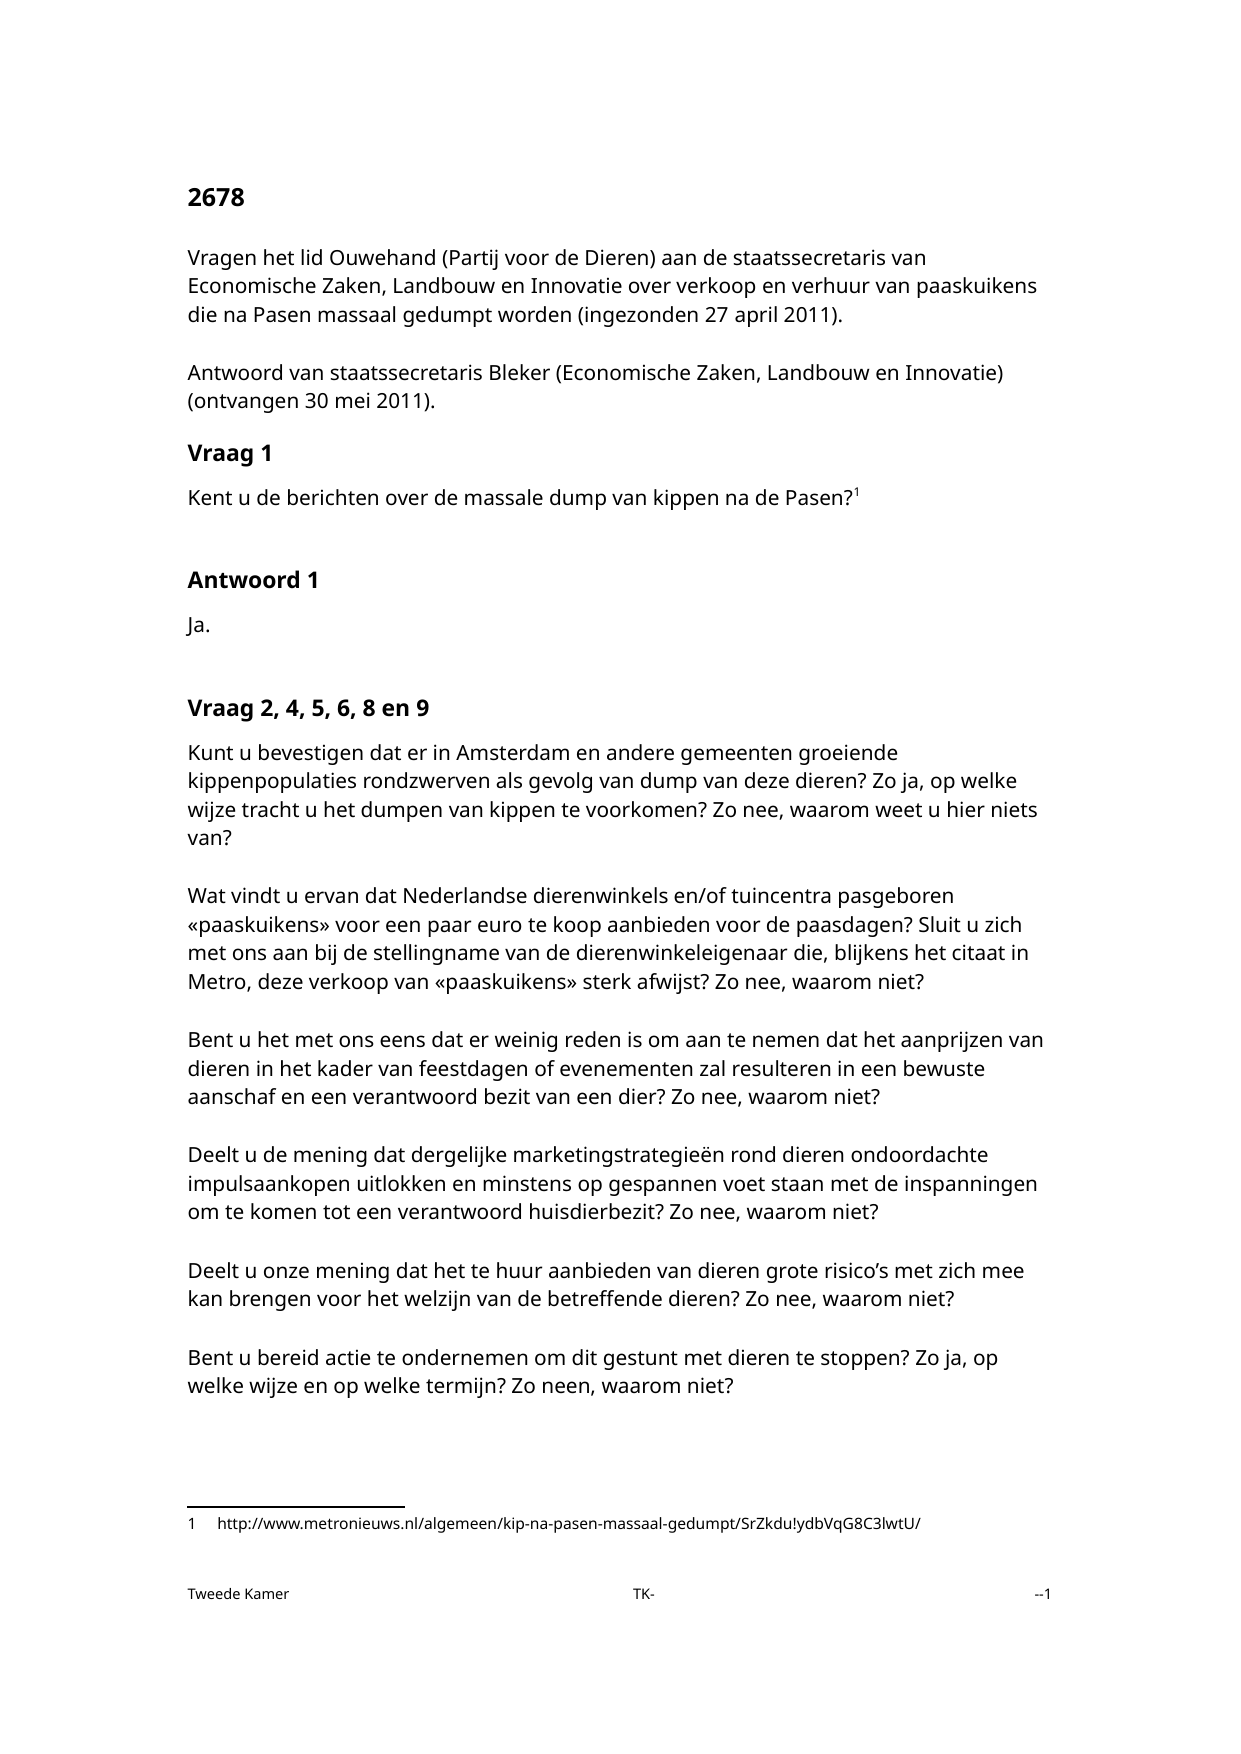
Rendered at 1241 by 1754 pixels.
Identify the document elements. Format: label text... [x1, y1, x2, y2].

text Kunt u bevestigen dat er in Amsterdam en andere gemeenten groeiende kippenpopulaties rondzwerven als gevolg van dump van deze dieren? Zo ja, op welke wijze tracht u het dumpen van kippen te voorkomen? Zo nee, waarom weet u hier niets van? [187, 738, 1053, 852]
text Kent u de berichten over de massale dump van kippen na de Pasen? [187, 483, 1053, 512]
text Deelt u de mening dat dergelijke marketingstrategieën rond dieren ondoordachte impulsaankopen uitlokken en minstens op gespannen voet staan met de inspanningen om te komen tot een verantwoord huisdierbezit? Zo nee, waarom niet? [187, 1141, 1053, 1226]
subtitle Vraag 1 [187, 437, 1053, 468]
text 2678 [187, 179, 1053, 213]
subtitle Vraag 2, 4, 5, 6, 8 en 9 [187, 692, 1053, 723]
text Bent u bereid actie te ondernemen om dit gestunt met dieren te stoppen? Zo ja, op welke wijze en op welke termijn? Zo neen, waarom niet? [187, 1343, 1053, 1400]
text http://www.metronieuws.nl/algemeen/kip-na-pasen-massaal-gedumpt/SrZkdu!ydbVqG8C3lwtU/ [187, 1477, 1053, 1534]
text Deelt u onze mening dat het te huur aanbieden van dieren grote risico’s met zich mee kan brengen voor het welzijn van de betreffende dieren? Zo nee, waarom niet? [187, 1256, 1053, 1313]
text Wat vindt u ervan dat Nederlandse dierenwinkels en/of tuincentra pasgeboren «paaskuikens» voor een paar euro te koop aanbieden voor de paasdagen? Sluit u zich met ons aan bij de stellingname van de dierenwinkeleigenaar die, blijkens het citaat in Metro, deze verkoop van «paaskuikens» sterk afwijst? Zo nee, waarom niet? [187, 882, 1053, 995]
text Vragen het lid Ouwehand (Partij voor de Dieren) aan de staatssecretaris van Economische Zaken, Landbouw en Innovatie over verkoop en verhuur van paaskuikens die na Pasen massaal gedumpt worden (ingezonden 27 april 2011). [187, 243, 1053, 328]
subtitle Antwoord 1 [187, 564, 1053, 596]
text Bent u het met ons eens dat er weinig reden is om aan te nemen dat het aanprijzen van dieren in het kader van feestdagen of evenementen zal resulteren in een bewuste aanschaf en een verantwoord bezit van een dier? Zo nee, waarom niet? [187, 1025, 1053, 1111]
text Antwoord van staatssecretaris Bleker (Economische Zaken, Landbouw en Innovatie) (ontvangen 30 mei 2011). [187, 358, 1053, 415]
text Ja. [187, 611, 1053, 639]
